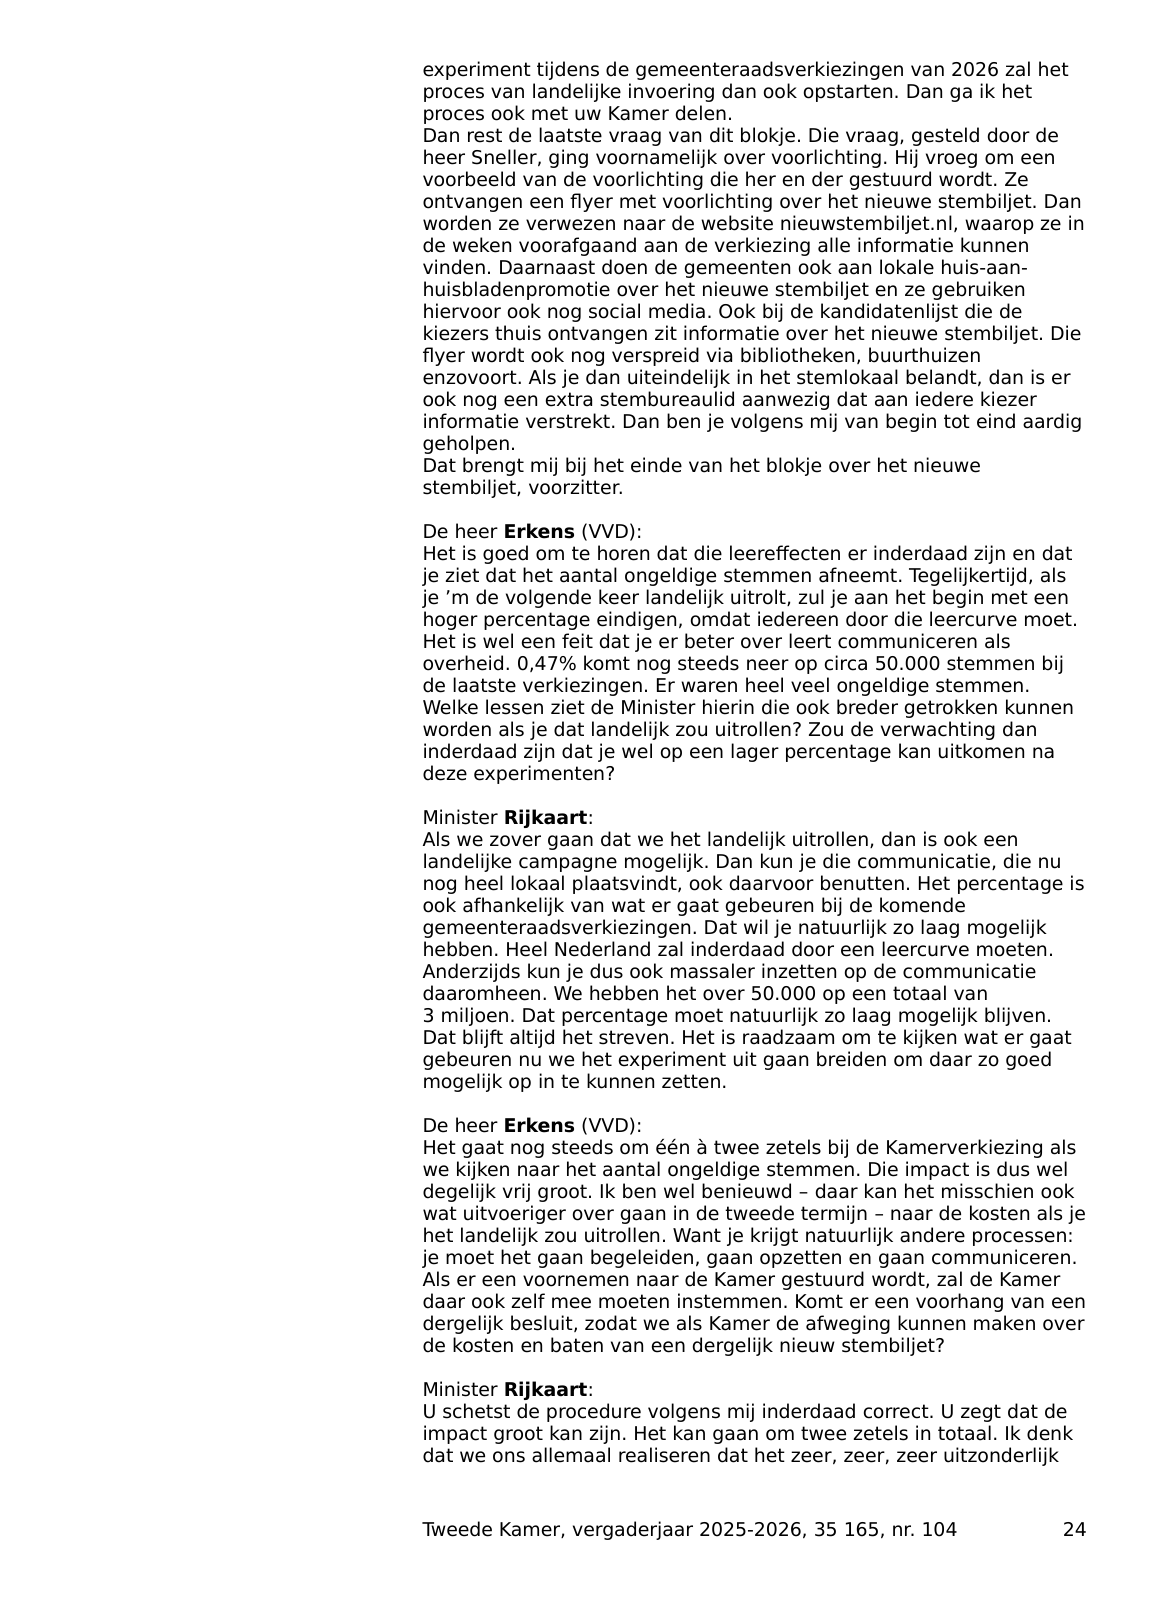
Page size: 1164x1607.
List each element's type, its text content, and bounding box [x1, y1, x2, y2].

text De heer Erkens (VVD): [422, 1115, 1087, 1137]
text U schetst de procedure volgens mij inderdaad correct. U zegt dat de impact groot kan zijn. Het kan gaan om twee zetels in totaal. Ik denk dat we ons allemaal realiseren dat het zeer, zeer, zeer uitzonderlijk [422, 1401, 1087, 1467]
text Minister Rijkaart: [422, 807, 1087, 829]
text Het is goed om te horen dat die leereffecten er inderdaad zijn en dat je ziet dat het aantal ongeldige stemmen afneemt. Tegelijkertijd, als je ’m de volgende keer landelijk uitrolt, zul je aan het begin met een hoger percentage eindigen, omdat iedereen door die leercurve moet. Het is wel een feit dat je er beter over leert communiceren als overheid. 0,47% komt nog steeds neer op circa 50.000 stemmen bij de laatste verkiezingen. Er waren heel veel ongeldige stemmen. Welke lessen ziet de Minister hierin die ook breder getrokken kunnen worden als je dat landelijk zou uitrollen? Zou de verwachting dan inderdaad zijn dat je wel op een lager percentage kan uitkomen na deze experimenten? [422, 543, 1087, 784]
text Minister Rijkaart: [422, 1379, 1087, 1401]
text Dat brengt mij bij het einde van het blokje over het nieuwe stembiljet, voorzitter. [422, 455, 1087, 499]
text De heer Erkens (VVD): [422, 521, 1087, 543]
text Het gaat nog steeds om één à twee zetels bij de Kamerverkiezing als we kijken naar het aantal ongeldige stemmen. Die impact is dus wel degelijk vrij groot. Ik ben wel benieuwd – daar kan het misschien ook wat uitvoeriger over gaan in de tweede termijn – naar de kosten als je het landelijk zou uitrollen. Want je krijgt natuurlijk andere processen: je moet het gaan begeleiden, gaan opzetten en gaan communiceren. Als er een voornemen naar de Kamer gestuurd wordt, zal de Kamer daar ook zelf mee moeten instemmen. Komt er een voorhang van een dergelijk besluit, zodat we als Kamer de afweging kunnen maken over de kosten en baten van een dergelijk nieuw stembiljet? [422, 1137, 1087, 1356]
text Als we zover gaan dat we het landelijk uitrollen, dan is ook een landelijke campagne mogelijk. Dan kun je die communicatie, die nu nog heel lokaal plaatsvindt, ook daarvoor benutten. Het percentage is ook afhankelijk van wat er gaat gebeuren bij de komende gemeenteraadsverkiezingen. Dat wil je natuurlijk zo laag mogelijk hebben. Heel Nederland zal inderdaad door een leercurve moeten. Anderzijds kun je dus ook massaler inzetten op de communicatie daaromheen. We hebben het over 50.000 op een totaal van 3 miljoen. Dat percentage moet natuurlijk zo laag mogelijk blijven. Dat blijft altijd het streven. Het is raadzaam om te kijken wat er gaat gebeuren nu we het experiment uit gaan breiden om daar zo goed mogelijk op in te kunnen zetten. [422, 829, 1087, 1092]
text Dan rest de laatste vraag van dit blokje. Die vraag, gesteld door de heer Sneller, ging voornamelijk over voorlichting. Hij vroeg om een voorbeeld van de voorlichting die her en der gestuurd wordt. Ze ontvangen een flyer met voorlichting over het nieuwe stembiljet. Dan worden ze verwezen naar de website nieuwstembiljet.nl, waarop ze in de weken voorafgaand aan de verkiezing alle informatie kunnen vinden. Daarnaast doen de gemeenten ook aan lokale huis-aan-huisbladenpromotie over het nieuwe stembiljet en ze gebruiken hiervoor ook nog social media. Ook bij de kandidatenlijst die de kiezers thuis ontvangen zit informatie over het nieuwe stembiljet. Die flyer wordt ook nog verspreid via bibliotheken, buurthuizen enzovoort. Als je dan uiteindelijk in het stemlokaal belandt, dan is er ook nog een extra stembureaulid aanwezig dat aan iedere kiezer informatie verstrekt. Dan ben je volgens mij van begin tot eind aardig geholpen. [422, 125, 1087, 455]
text experiment tijdens de gemeenteraadsverkiezingen van 2026 zal het proces van landelijke invoering dan ook opstarten. Dan ga ik het proces ook met uw Kamer delen. [422, 59, 1087, 125]
